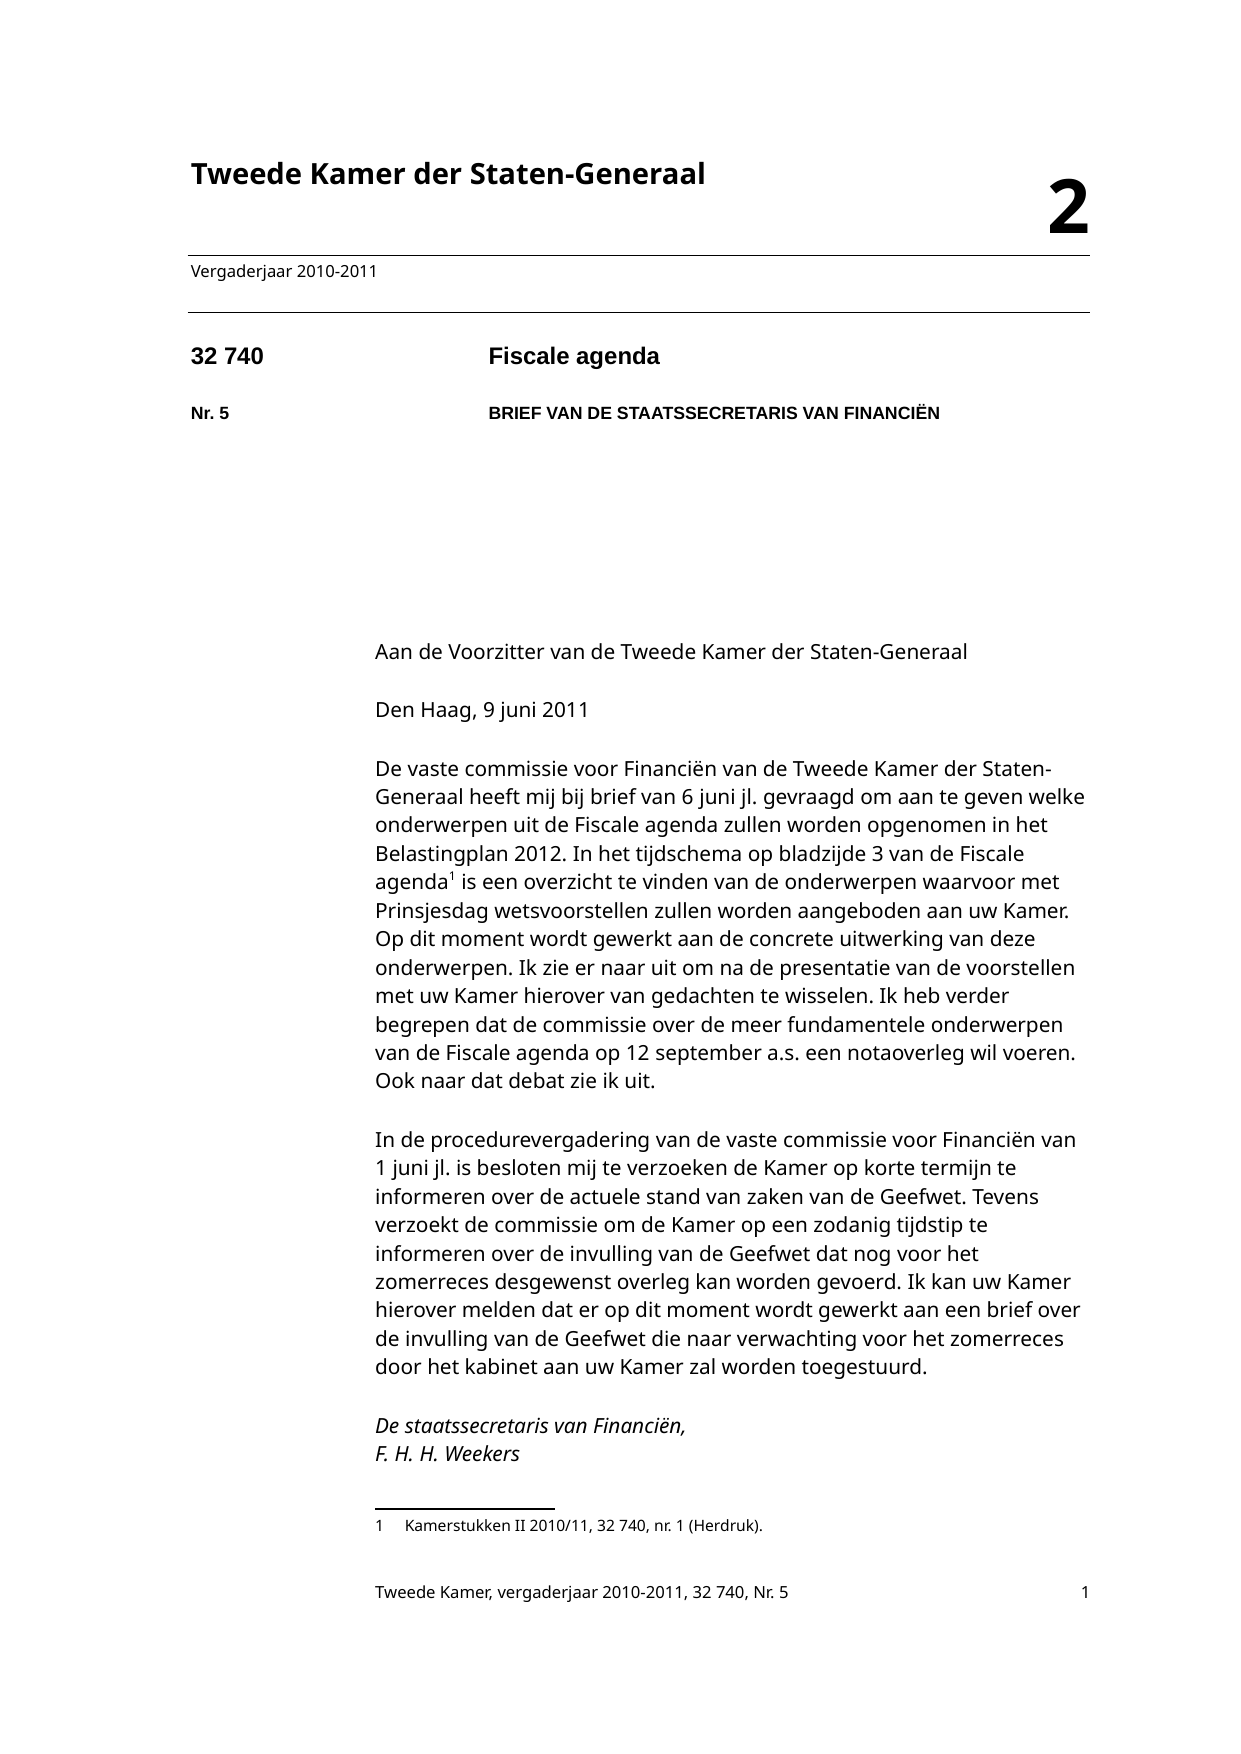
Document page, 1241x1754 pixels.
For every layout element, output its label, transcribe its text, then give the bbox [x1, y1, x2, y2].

table_cell [485, 256, 1090, 312]
text De vaste commissie voor Financiën van de Tweede Kamer der Staten-Generaal heeft mij bij brief van 6 juni jl. gevraagd om aan te geven welke onderwerpen uit de Fiscale agenda zullen worden opgenomen in het Belastingplan 2012. In het tijdschema op bladzijde 3 van de Fiscale agenda is een overzicht te vinden van de onderwerpen waarvoor met Prinsjesdag wetsvoorstellen zullen worden aangeboden aan uw Kamer. Op dit moment wordt gewerkt aan de concrete uitwerking van deze onderwerpen. Ik zie er naar uit om na de presentatie van de voorstellen met uw Kamer hierover van gedachten te wisselen. Ik heb verder begrepen dat de commissie over de meer fundamentele onderwerpen van de Fiscale agenda op 12 september a.s. een notaoverleg wil voeren. Ook naar dat debat zie ik uit. [375, 754, 1090, 1095]
text Den Haag, 9 juni 2011 [375, 695, 1090, 724]
text Aan de Voorzitter van de Tweede Kamer der Staten-Generaal [375, 637, 1090, 665]
table_cell Vergaderjaar 2010-2011 [188, 256, 485, 312]
text De staatssecretaris van Financiën, [375, 1411, 1090, 1439]
table_cell 32 740 [188, 339, 485, 399]
text In de procedurevergadering van de vaste commissie voor Financiën van 1 juni jl. is besloten mij te verzoeken de Kamer op korte termijn te informeren over de actuele stand van zaken van de Geefwet. Tevens verzoekt de commissie om de Kamer op een zodanig tijdstip te informeren over de invulling van de Geefwet dat nog voor het zomerreces desgewenst overleg kan worden gevoerd. Ik kan uw Kamer hierover melden dat er op dit moment wordt gewerkt aan een brief over de invulling van de Geefwet die naar verwachting voor het zomerreces door het kabinet aan uw Kamer zal worden toegestuurd. [375, 1125, 1090, 1381]
text Kamerstukken II 2010/11, 32 740, nr. 1 (Herdruk). [375, 1508, 1090, 1536]
table_cell [485, 313, 1090, 339]
table_cell BRIEF VAN DE STAATSSECRETARIS VAN FINANCIËN [485, 399, 1090, 518]
table_header 2 [910, 150, 1090, 255]
text F. H. H. Weekers [375, 1439, 1090, 1468]
table_cell [188, 313, 485, 339]
table_header Tweede Kamer der Staten-Generaal [188, 150, 909, 255]
table_cell Fiscale agenda [485, 339, 1090, 399]
table_cell Nr. 5 [188, 399, 485, 518]
